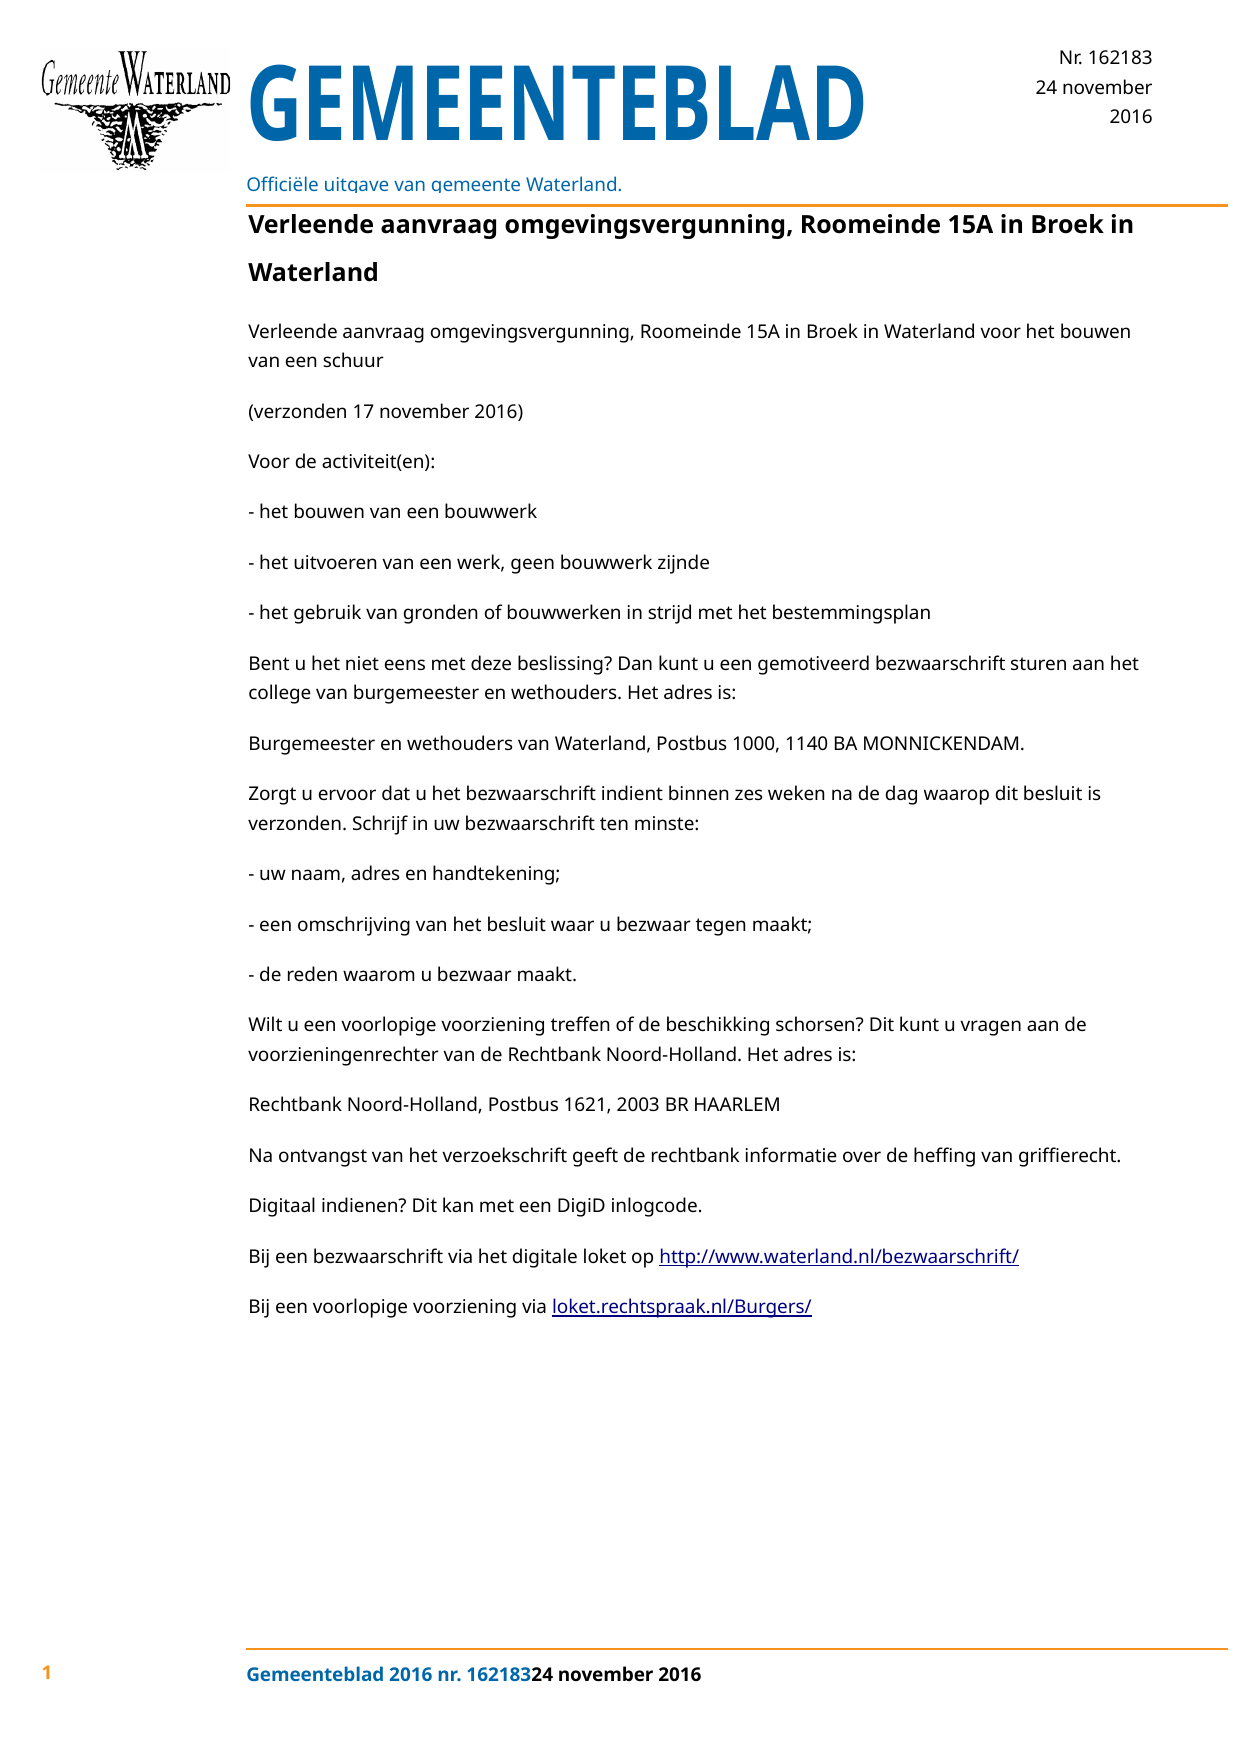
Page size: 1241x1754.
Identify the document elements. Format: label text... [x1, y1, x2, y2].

text Wilt u een voorlopige voorziening treffen of de beschikking schorsen? Dit kunt u vragen aan de voorzieningenrechter van de Rechtbank Noord-Holland. Het adres is: [248, 1012, 1152, 1067]
text Rechtbank Noord-Holland, Postbus 1621, 2003 BR HAARLEM [248, 1092, 1152, 1117]
text Voor de activiteit(en): [248, 448, 1152, 474]
text (verzonden 17 november 2016) [248, 398, 1152, 424]
text - het bouwen van een bouwwerk [248, 499, 1152, 524]
text Digitaal indienen? Dit kan met een DigiD inlogcode. [248, 1192, 1152, 1218]
text Verleende aanvraag omgevingsvergunning, Roomeinde 15A in Broek in Waterland voor het bouwen van een schuur [248, 318, 1152, 373]
text - uw naam, adres en handtekening; [248, 860, 1152, 886]
text - het gebruik van gronden of bouwwerken in strijd met het bestemmingsplan [248, 599, 1152, 625]
text Verleende aanvraag omgevingsvergunning, Roomeinde 15A in Broek in Waterland [248, 207, 1152, 288]
text Bent u het niet eens met deze beslissing? Dan kunt u een gemotiveerd bezwaarschrift sturen aan het college van burgemeester en wethouders. Het adres is: [248, 650, 1152, 705]
text Zorgt u ervoor dat u het bezwaarschrift indient binnen zes weken na de dag waarop dit besluit is verzonden. Schrijf in uw bezwaarschrift ten minste: [248, 780, 1152, 836]
text Na ontvangst van het verzoekschrift geeft de rechtbank informatie over de heffing van griffierecht. [248, 1142, 1152, 1168]
text Burgemeester en wethouders van Waterland, Postbus 1000, 1140 BA MONNICKENDAM. [248, 730, 1152, 756]
text - de reden waarom u bezwaar maakt. [248, 961, 1152, 987]
picture [41, 47, 231, 172]
text - een omschrijving van het besluit waar u bezwaar tegen maakt; [248, 911, 1152, 937]
text - het uitvoeren van een werk, geen bouwwerk zijnde [248, 549, 1152, 575]
text Bij een bezwaarschrift via het digitale loket op http://www.waterland.nl/bezwaarschrift/ [248, 1243, 1152, 1269]
text Bij een voorlopige voorziening via loket.rechtspraak.nl/Burgers/ [248, 1293, 1152, 1319]
